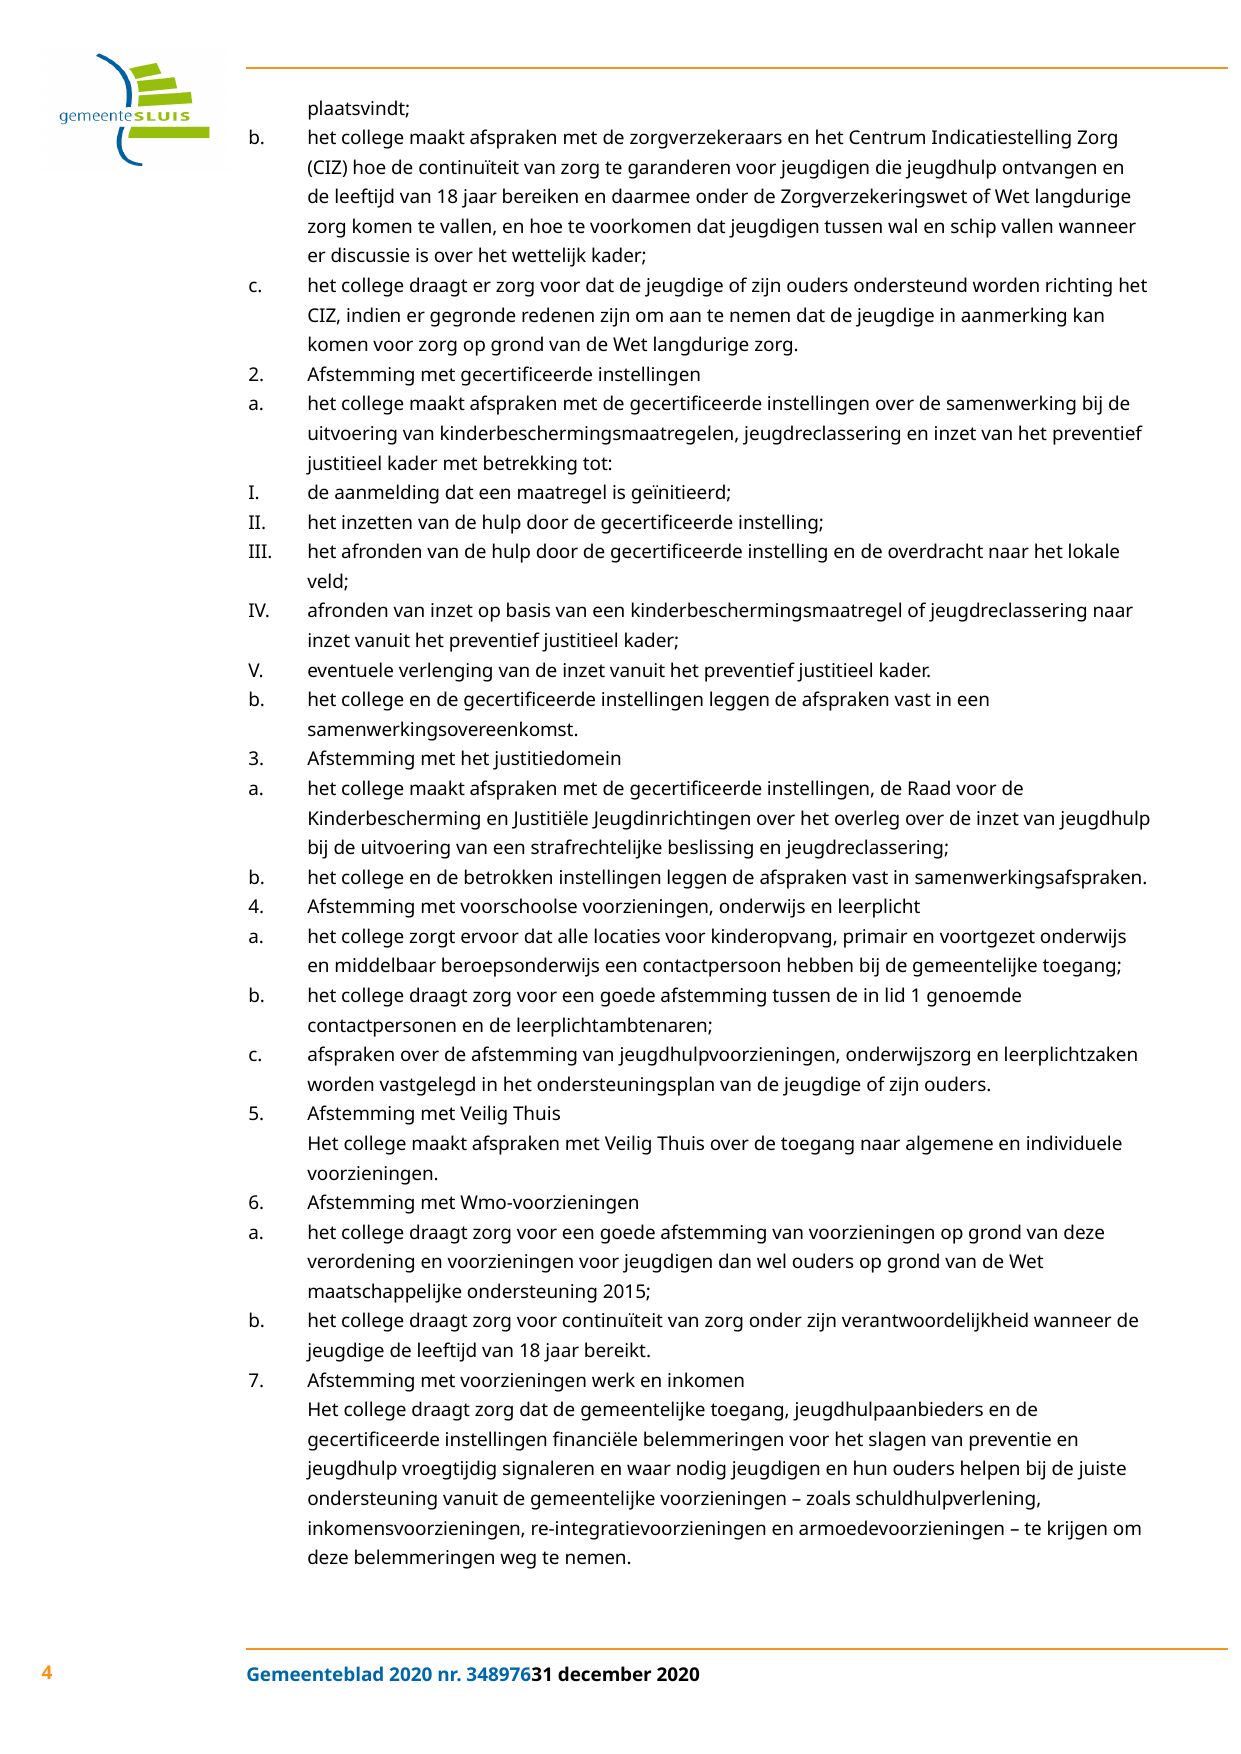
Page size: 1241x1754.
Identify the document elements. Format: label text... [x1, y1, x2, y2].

list het college maakt afspraken met de zorgverzekeraars en het Centrum Indicatiestelling Zorg (CIZ) hoe de continuïteit van zorg te garanderen voor jeugdigen die jeugdhulp ontvangen en de leeftijd van 18 jaar bereiken en daarmee onder de Zorgverzekeringswet of Wet langdurige zorg komen te vallen, en hoe te voorkomen dat jeugdigen tussen wal en schip vallen wanneer er discussie is over het wettelijk kader; [248, 124, 1152, 268]
list het college draagt er zorg voor dat de jeugdige of zijn ouders ondersteund worden richting het CIZ, indien er gegronde redenen zijn om aan te nemen dat de jeugdige in aanmerking kan komen voor zorg op grond van de Wet langdurige zorg. [248, 272, 1152, 357]
list Afstemming met Wmo-voorzieningen [248, 1189, 1152, 1215]
list plaatsvindt; [248, 95, 1152, 121]
list het college draagt zorg voor een goede afstemming tussen de in lid 1 genoemde contactpersonen en de leerplichtambtenaren; [248, 982, 1152, 1038]
list Het college draagt zorg dat de gemeentelijke toegang, jeugdhulpaanbieders en de gecertificeerde instellingen financiële belemmeringen voor het slagen van preventie en jeugdhulp vroegtijdig signaleren en waar nodig jeugdigen en hun ouders helpen bij de juiste ondersteuning vanuit de gemeentelijke voorzieningen – zoals schuldhulpverlening, inkomensvoorzieningen, re-integratievoorzieningen en armoedevoorzieningen – te krijgen om deze belemmeringen weg te nemen. [248, 1396, 1152, 1570]
list Afstemming met Veilig Thuis [248, 1101, 1152, 1126]
picture [41, 47, 231, 172]
list eventuele verlenging van de inzet vanuit het preventief justitieel kader. [248, 657, 1152, 683]
list Afstemming met gecertificeerde instellingen [248, 361, 1152, 387]
list het college maakt afspraken met de gecertificeerde instellingen over de samenwerking bij de uitvoering van kinderbeschermingsmaatregelen, jeugdreclassering en inzet van het preventief justitieel kader met betrekking tot: [248, 391, 1152, 476]
list Afstemming met het justitiedomein [248, 746, 1152, 771]
list het college en de betrokken instellingen leggen de afspraken vast in samenwerkingsafspraken. [248, 864, 1152, 890]
list Afstemming met voorzieningen werk en inkomen [248, 1367, 1152, 1393]
list het college en de gecertificeerde instellingen leggen de afspraken vast in een samenwerkingsovereenkomst. [248, 686, 1152, 742]
list afspraken over de afstemming van jeugdhulpvoorzieningen, onderwijszorg en leerplichtzaken worden vastgelegd in het ondersteuningsplan van de jeugdige of zijn ouders. [248, 1041, 1152, 1097]
list het college maakt afspraken met de gecertificeerde instellingen, de Raad voor de Kinderbescherming en Justitiële Jeugdinrichtingen over het overleg over de inzet van jeugdhulp bij de uitvoering van een strafrechtelijke beslissing en jeugdreclassering; [248, 775, 1152, 860]
list de aanmelding dat een maatregel is geïnitieerd; [248, 479, 1152, 505]
list Het college maakt afspraken met Veilig Thuis over de toegang naar algemene en individuele voorzieningen. [248, 1130, 1152, 1186]
list het college draagt zorg voor een goede afstemming van voorzieningen op grond van deze verordening en voorzieningen voor jeugdigen dan wel ouders op grond van de Wet maatschappelijke ondersteuning 2015; [248, 1219, 1152, 1304]
list afronden van inzet op basis van een kinderbeschermingsmaatregel of jeugdreclassering naar inzet vanuit het preventief justitieel kader; [248, 598, 1152, 653]
list het inzetten van de hulp door de gecertificeerde instelling; [248, 509, 1152, 535]
list het college zorgt ervoor dat alle locaties voor kinderopvang, primair en voortgezet onderwijs en middelbaar beroepsonderwijs een contactpersoon hebben bij de gemeentelijke toegang; [248, 923, 1152, 978]
list het college draagt zorg voor continuïteit van zorg onder zijn verantwoordelijkheid wanneer de jeugdige de leeftijd van 18 jaar bereikt. [248, 1308, 1152, 1363]
list Afstemming met voorschoolse voorzieningen, onderwijs en leerplicht [248, 893, 1152, 919]
list het afronden van de hulp door de gecertificeerde instelling en de overdracht naar het lokale veld; [248, 538, 1152, 594]
